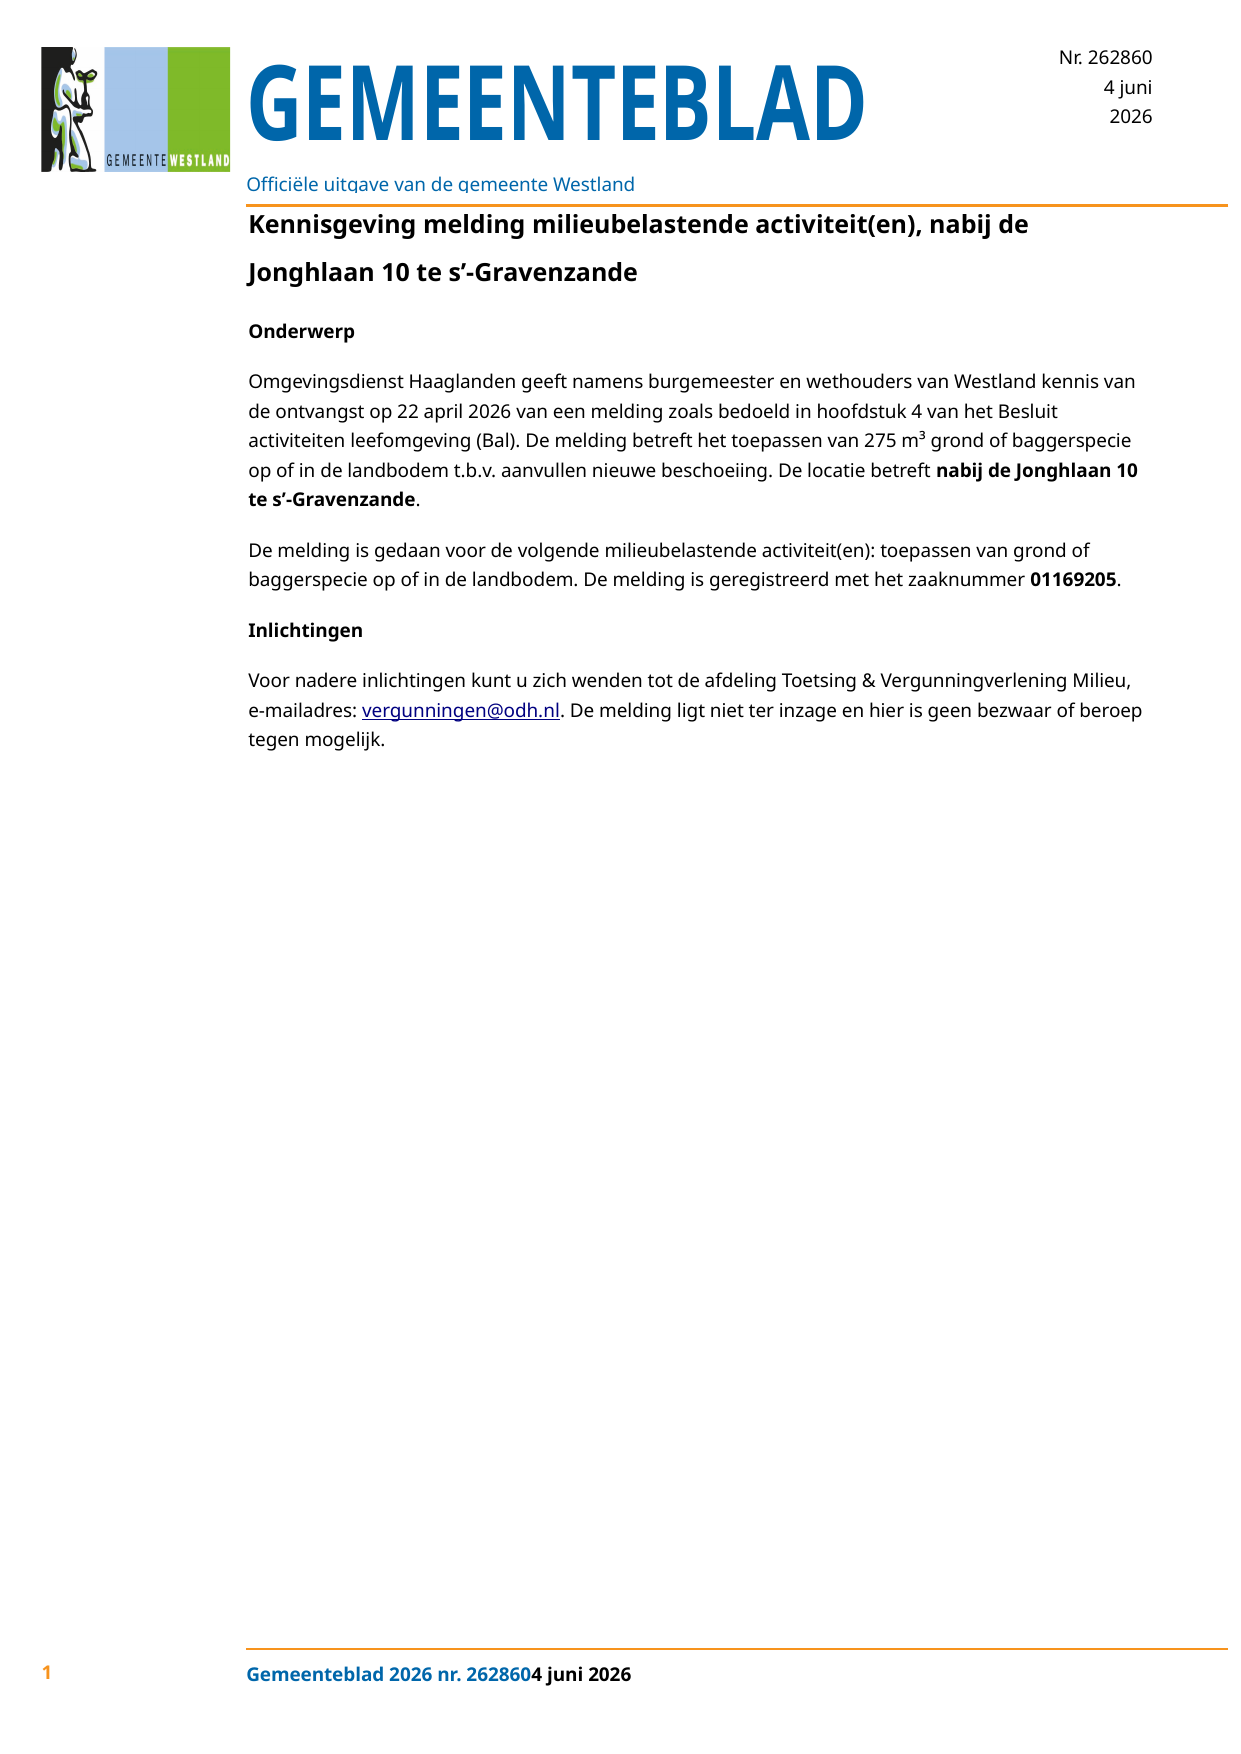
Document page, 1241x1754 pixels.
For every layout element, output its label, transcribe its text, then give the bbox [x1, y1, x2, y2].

picture [41, 47, 231, 172]
text Inlichtingen [248, 617, 1152, 643]
text Onderwerp [248, 318, 1152, 344]
text De melding is gedaan voor de volgende milieubelastende activiteit(en): toepassen van grond of baggerspecie op of in de landbodem. De melding is geregistreerd met het zaaknummer 01169205. [248, 537, 1152, 592]
text Kennisgeving melding milieubelastende activiteit(en), nabij de Jonghlaan 10 te s’-Gravenzande [248, 207, 1152, 288]
text Omgevingsdienst Haaglanden geeft namens burgemeester en wethouders van Westland kennis van de ontvangst op 22 april 2026 van een melding zoals bedoeld in hoofdstuk 4 van het Besluit activiteiten leefomgeving (Bal). De melding betreft het toepassen van 275 m³ grond of baggerspecie op of in de landbodem t.b.v. aanvullen nieuwe beschoeiing. De locatie betreft nabij de Jonghlaan 10 te s’-Gravenzande. [248, 368, 1152, 512]
text Voor nadere inlichtingen kunt u zich wenden tot de afdeling Toetsing & Vergunningverlening Milieu, e-mailadres: vergunningen@odh.nl. De melding ligt niet ter inzage en hier is geen bezwaar of beroep tegen mogelijk. [248, 667, 1152, 752]
